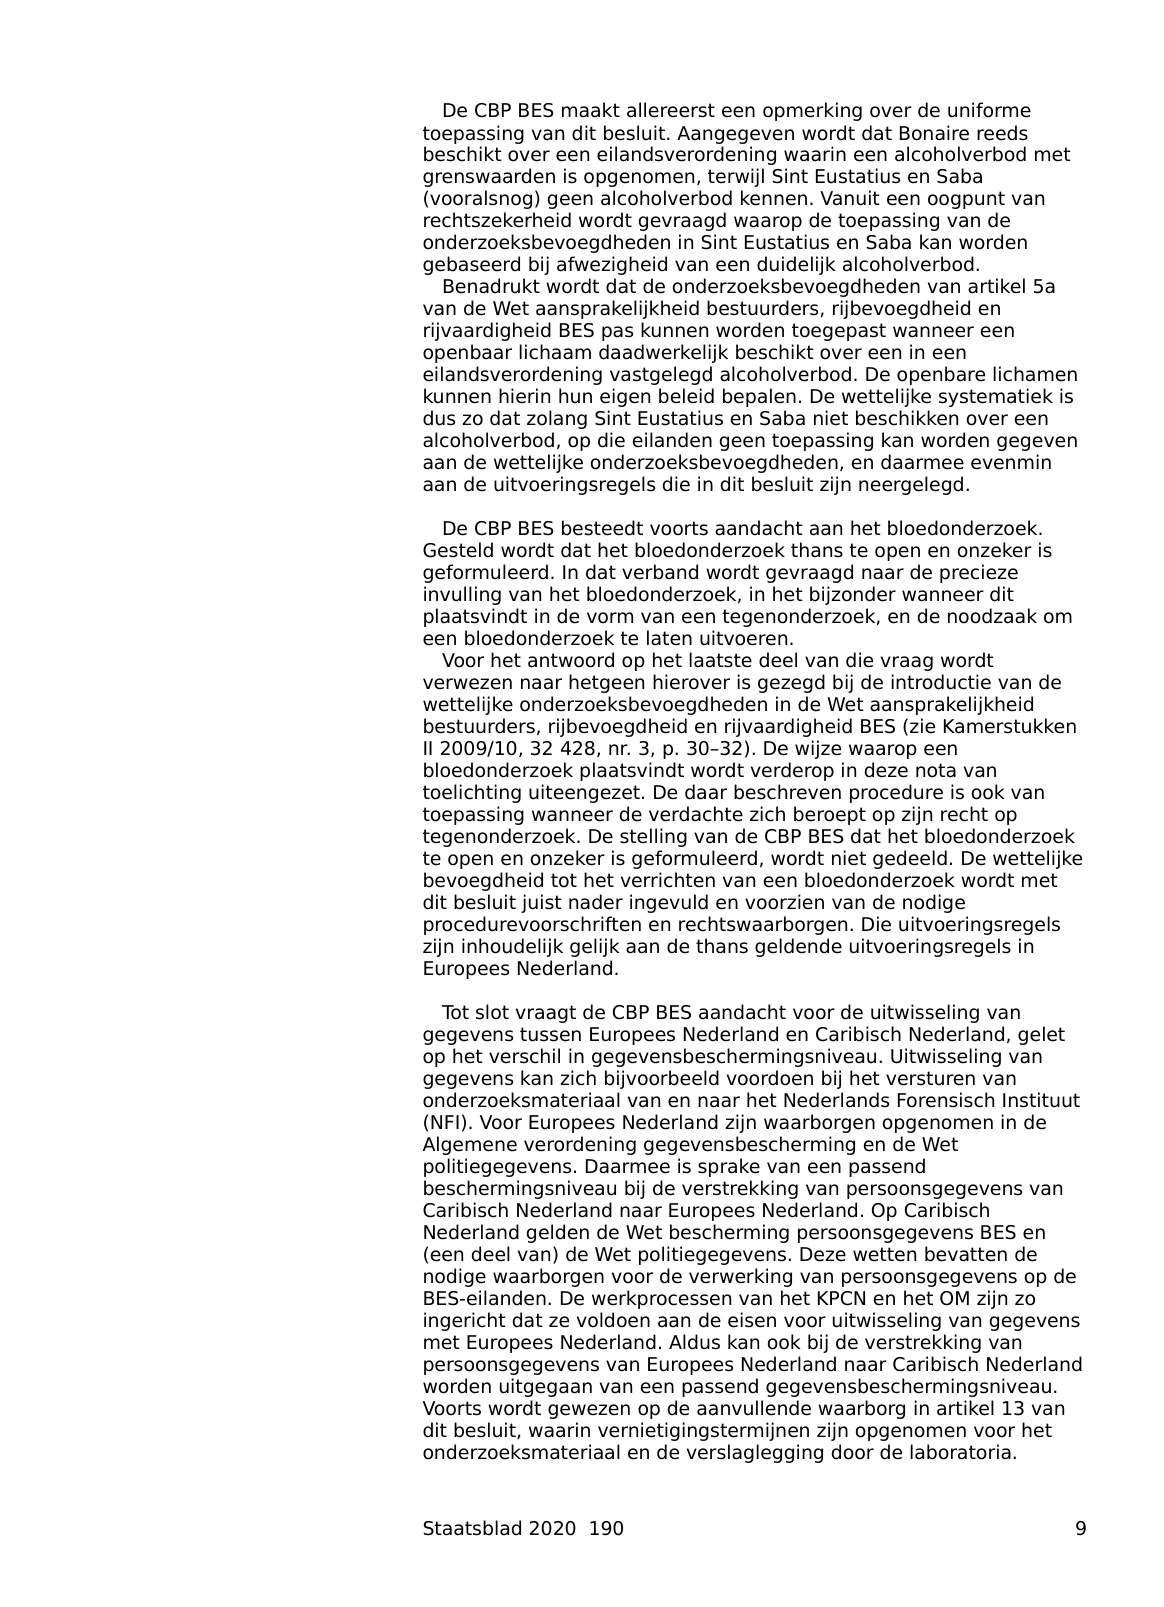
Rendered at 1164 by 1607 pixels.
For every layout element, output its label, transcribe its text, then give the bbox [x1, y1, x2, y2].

text Voor het antwoord op het laatste deel van die vraag wordt verwezen naar hetgeen hierover is gezegd bij de introductie van de wettelijke onderzoeksbevoegdheden in de Wet aansprakelijkheid bestuurders, rijbevoegdheid en rijvaardigheid BES (zie Kamerstukken II 2009/10, 32 428, nr. 3, p. 30–32). De wijze waarop een bloedonderzoek plaatsvindt wordt verderop in deze nota van toelichting uiteengezet. De daar beschreven procedure is ook van toepassing wanneer de verdachte zich beroept op zijn recht op tegenonderzoek. De stelling van de CBP BES dat het bloedonderzoek te open en onzeker is geformuleerd, wordt niet gedeeld. De wettelijke bevoegdheid tot het verrichten van een bloedonderzoek wordt met dit besluit juist nader ingevuld en voorzien van de nodige procedurevoorschriften en rechtswaarborgen. Die uitvoeringsregels zijn inhoudelijk gelijk aan de thans geldende uitvoeringsregels in Europees Nederland. [422, 650, 1087, 980]
text Benadrukt wordt dat de onderzoeksbevoegdheden van artikel 5a van de Wet aansprakelijkheid bestuurders, rijbevoegdheid en rijvaardigheid BES pas kunnen worden toegepast wanneer een openbaar lichaam daadwerkelijk beschikt over een in een eilandsverordening vastgelegd alcoholverbod. De openbare lichamen kunnen hierin hun eigen beleid bepalen. De wettelijke systematiek is dus zo dat zolang Sint Eustatius en Saba niet beschikken over een alcoholverbod, op die eilanden geen toepassing kan worden gegeven aan de wettelijke onderzoeksbevoegdheden, en daarmee evenmin aan de uitvoeringsregels die in dit besluit zijn neergelegd. [422, 276, 1087, 496]
text De CBP BES maakt allereerst een opmerking over de uniforme toepassing van dit besluit. Aangegeven wordt dat Bonaire reeds beschikt over een eilandsverordening waarin een alcoholverbod met grenswaarden is opgenomen, terwijl Sint Eustatius en Saba (vooralsnog) geen alcoholverbod kennen. Vanuit een oogpunt van rechtszekerheid wordt gevraagd waarop de toepassing van de onderzoeksbevoegdheden in Sint Eustatius en Saba kan worden gebaseerd bij afwezigheid van een duidelijk alcoholverbod. [422, 100, 1087, 276]
text Tot slot vraagt de CBP BES aandacht voor de uitwisseling van gegevens tussen Europees Nederland en Caribisch Nederland, gelet op het verschil in gegevensbeschermingsniveau. Uitwisseling van gegevens kan zich bijvoorbeeld voordoen bij het versturen van onderzoeksmateriaal van en naar het Nederlands Forensisch Instituut (NFI). Voor Europees Nederland zijn waarborgen opgenomen in de Algemene verordening gegevensbescherming en de Wet politiegegevens. Daarmee is sprake van een passend beschermingsniveau bij de verstrekking van persoonsgegevens van Caribisch Nederland naar Europees Nederland. Op Caribisch Nederland gelden de Wet bescherming persoonsgegevens BES en (een deel van) de Wet politiegegevens. Deze wetten bevatten de nodige waarborgen voor de verwerking van persoonsgegevens op de BES-eilanden. De werkprocessen van het KPCN en het OM zijn zo ingericht dat ze voldoen aan de eisen voor uitwisseling van gegevens met Europees Nederland. Aldus kan ook bij de verstrekking van persoonsgegevens van Europees Nederland naar Caribisch Nederland worden uitgegaan van een passend gegevensbeschermingsniveau. Voorts wordt gewezen op de aanvullende waarborg in artikel 13 van dit besluit, waarin vernietigingstermijnen zijn opgenomen voor het onderzoeksmateriaal en de verslaglegging door de laboratoria. [422, 1002, 1087, 1463]
text De CBP BES besteedt voorts aandacht aan het bloedonderzoek. Gesteld wordt dat het bloedonderzoek thans te open en onzeker is geformuleerd. In dat verband wordt gevraagd naar de precieze invulling van het bloedonderzoek, in het bijzonder wanneer dit plaatsvindt in de vorm van een tegenonderzoek, en de noodzaak om een bloedonderzoek te laten uitvoeren. [422, 518, 1087, 650]
